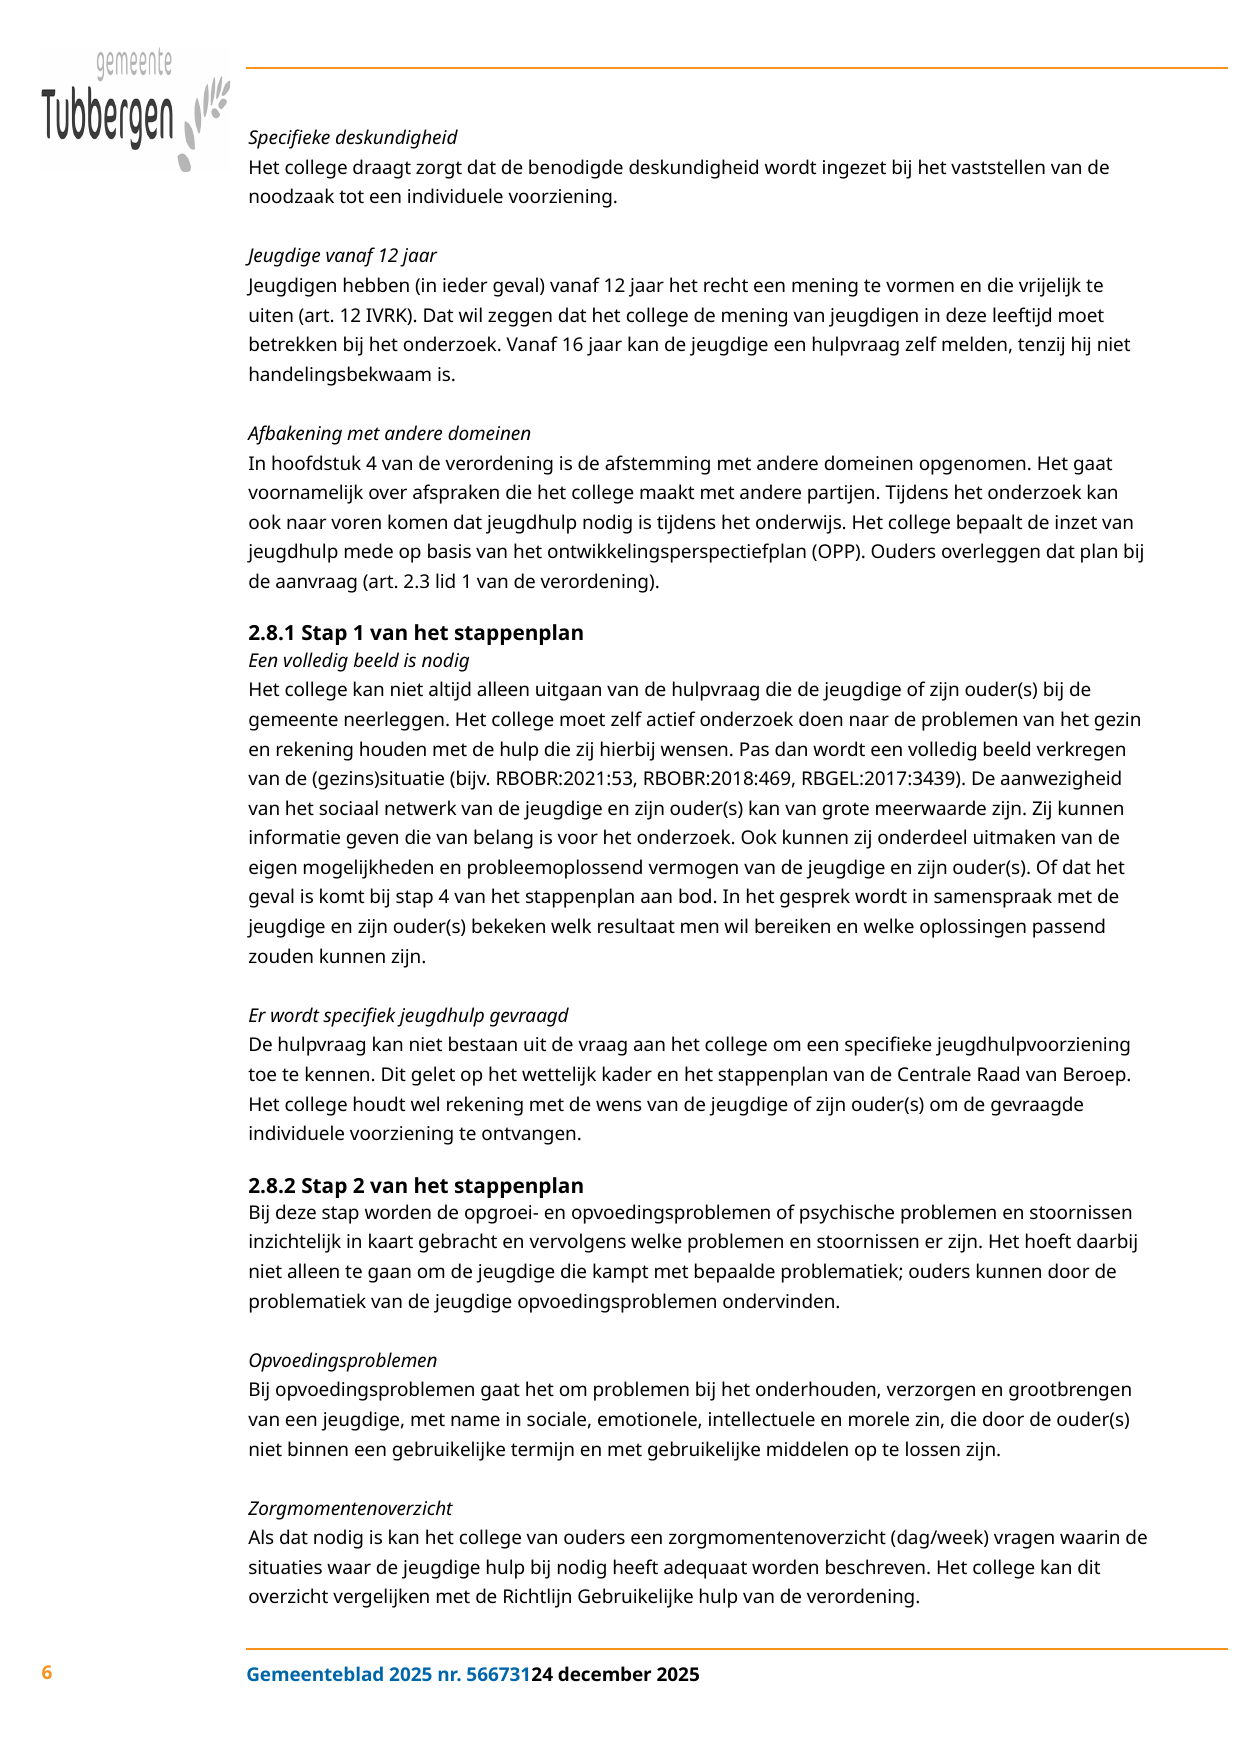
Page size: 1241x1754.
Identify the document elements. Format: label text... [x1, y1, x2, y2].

text Specifieke deskundigheid [248, 124, 1152, 150]
text 2.8.2 Stap 2 van het stappenplan [248, 1171, 1152, 1199]
text Bij deze stap worden de opgroei- en opvoedingsproblemen of psychische problemen en stoornissen inzichtelijk in kaart gebracht en vervolgens welke problemen en stoornissen er zijn. Het hoeft daarbij niet alleen te gaan om de jeugdige die kampt met bepaalde problematiek; ouders kunnen door de problematiek van de jeugdige opvoedingsproblemen ondervinden. [248, 1199, 1152, 1314]
text Zorgmomentenoverzicht [248, 1495, 1152, 1521]
text De hulpvraag kan niet bestaan uit de vraag aan het college om een specifieke jeugdhulpvoorziening toe te kennen. Dit gelet op het wettelijk kader en het stappenplan van de Centrale Raad van Beroep. Het college houdt wel rekening met de wens van de jeugdige of zijn ouder(s) om de gevraagde individuele voorziening te ontvangen. [248, 1032, 1152, 1146]
text Het college kan niet altijd alleen uitgaan van de hulpvraag die de jeugdige of zijn ouder(s) bij de gemeente neerleggen. Het college moet zelf actief onderzoek doen naar de problemen van het gezin en rekening houden met de hulp die zij hierbij wensen. Pas dan wordt een volledig beeld verkregen van de (gezins)situatie (bijv. RBOBR:2021:53, RBOBR:2018:469, RBGEL:2017:3439). De aanwezigheid van het sociaal netwerk van de jeugdige en zijn ouder(s) kan van grote meerwaarde zijn. Zij kunnen informatie geven die van belang is voor het onderzoek. Ook kunnen zij onderdeel uitmaken van de eigen mogelijkheden en probleemoplossend vermogen van de jeugdige en zijn ouder(s). Of dat het geval is komt bij stap 4 van het stappenplan aan bod. In het gesprek wordt in samenspraak met de jeugdige en zijn ouder(s) bekeken welk resultaat men wil bereiken en welke oplossingen passend zouden kunnen zijn. [248, 677, 1152, 968]
text In hoofdstuk 4 van de verordening is de afstemming met andere domeinen opgenomen. Het gaat voornamelijk over afspraken die het college maakt met andere partijen. Tijdens het onderzoek kan ook naar voren komen dat jeugdhulp nodig is tijdens het onderwijs. Het college bepaalt de inzet van jeugdhulp mede op basis van het ontwikkelingsperspectiefplan (OPP). Ouders overleggen dat plan bij de aanvraag (art. 2.3 lid 1 van de verordening). [248, 450, 1152, 594]
text Bij opvoedingsproblemen gaat het om problemen bij het onderhouden, verzorgen en grootbrengen van een jeugdige, met name in sociale, emotionele, intellectuele en morele zin, die door de ouder(s) niet binnen een gebruikelijke termijn en met gebruikelijke middelen op te lossen zijn. [248, 1377, 1152, 1462]
text Jeugdige vanaf 12 jaar [248, 243, 1152, 268]
text 2.8.1 Stap 1 van het stappenplan [248, 618, 1152, 647]
picture [41, 47, 231, 172]
text Een volledig beeld is nodig [248, 647, 1152, 673]
text Het college draagt zorgt dat de benodigde deskundigheid wordt ingezet bij het vaststellen van de noodzaak tot een individuele voorziening. [248, 154, 1152, 209]
text Als dat nodig is kan het college van ouders een zorgmomentenoverzicht (dag/week) vragen waarin de situaties waar de jeugdige hulp bij nodig heeft adequaat worden beschreven. Het college kan dit overzicht vergelijken met de Richtlijn Gebruikelijke hulp van de verordening. [248, 1524, 1152, 1609]
text Jeugdigen hebben (in ieder geval) vanaf 12 jaar het recht een mening te vormen en die vrijelijk te uiten (art. 12 IVRK). Dat wil zeggen dat het college de mening van jeugdigen in deze leeftijd moet betrekken bij het onderzoek. Vanaf 16 jaar kan de jeugdige een hulpvraag zelf melden, tenzij hij niet handelingsbekwaam is. [248, 272, 1152, 387]
text Afbakening met andere domeinen [248, 420, 1152, 446]
text Opvoedingsproblemen [248, 1347, 1152, 1373]
text Er wordt specifiek jeugdhulp gevraagd [248, 1002, 1152, 1028]
